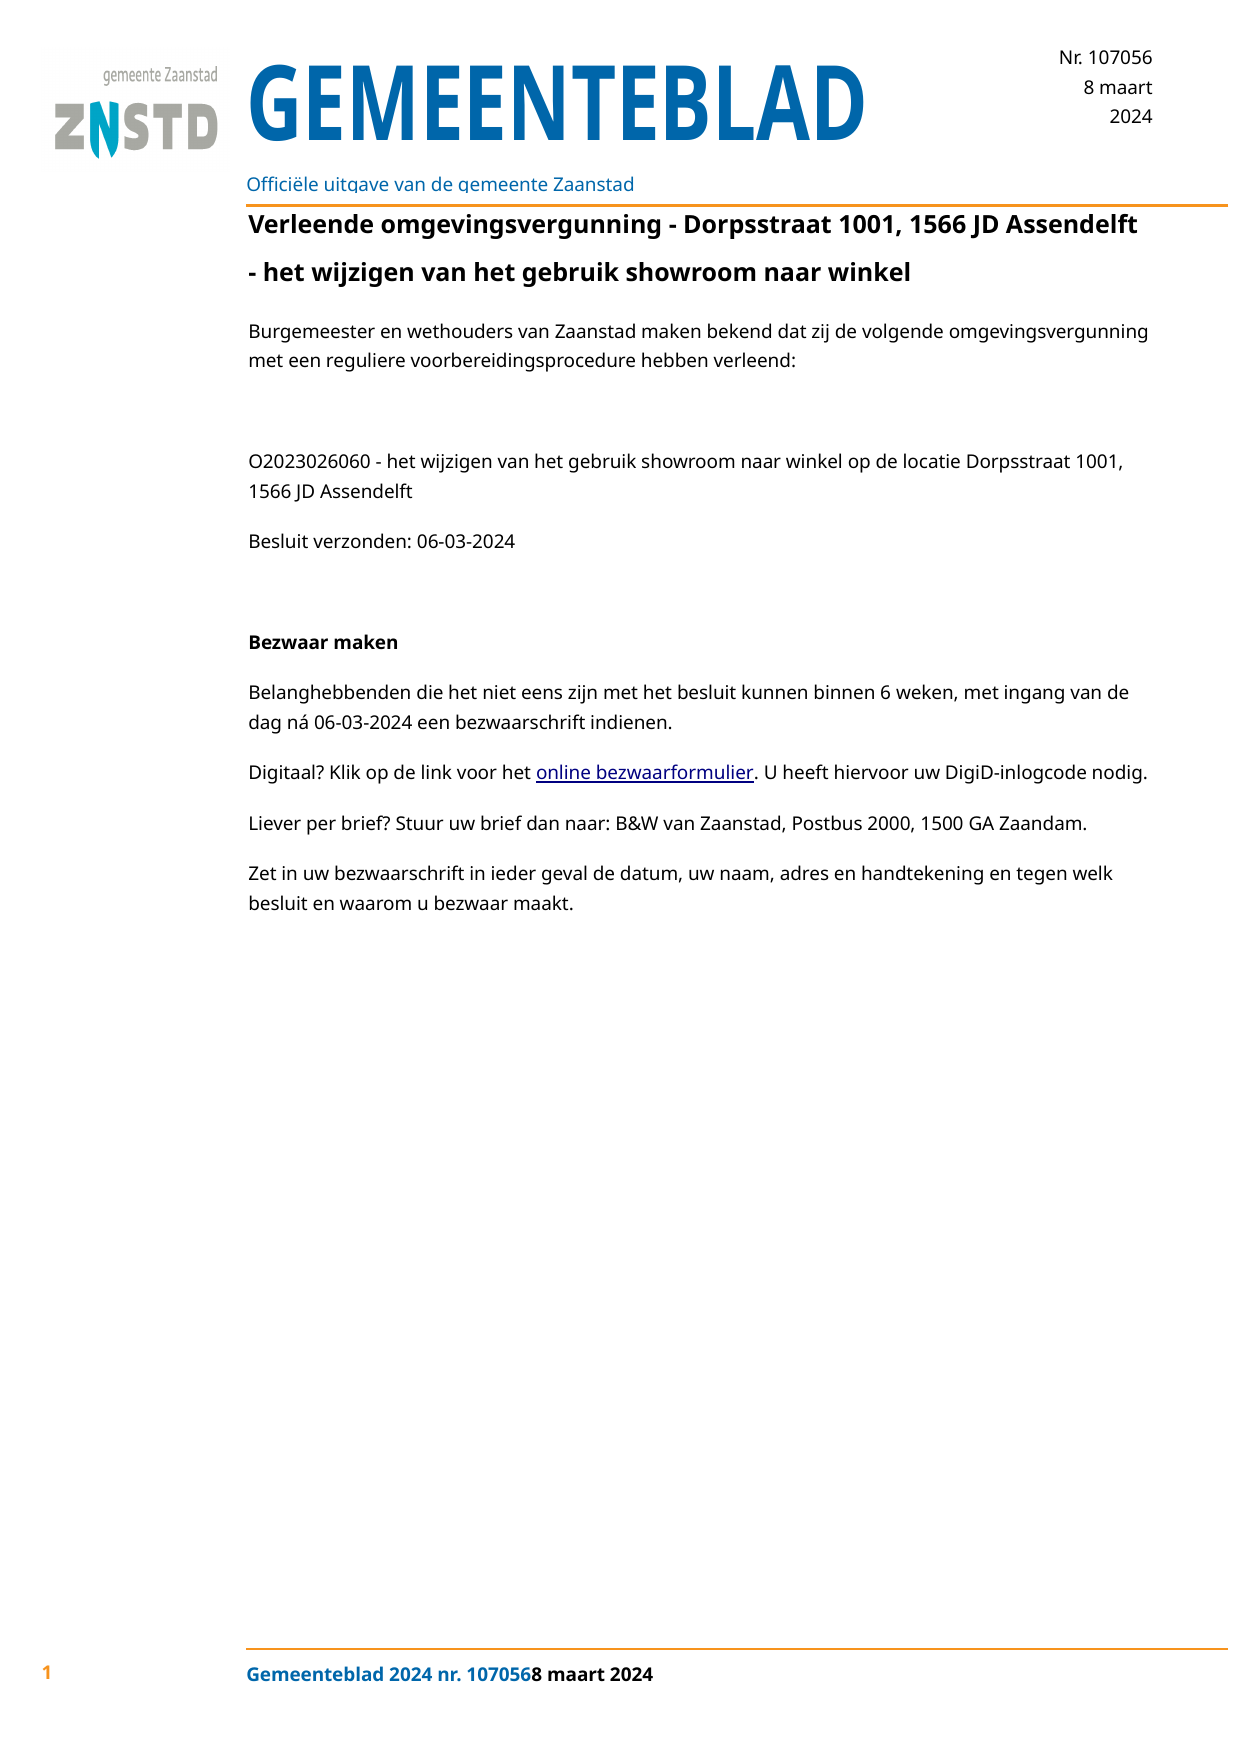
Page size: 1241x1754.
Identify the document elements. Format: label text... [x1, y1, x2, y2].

text Zet in uw bezwaarschrift in ieder geval de datum, uw naam, adres en handtekening en tegen welk besluit en waarom u bezwaar maakt. [248, 860, 1152, 916]
text O2023026060 - het wijzigen van het gebruik showroom naar winkel op de locatie Dorpsstraat 1001, 1566 JD Assendelft [248, 448, 1152, 504]
text Burgemeester en wethouders van Zaanstad maken bekend dat zij de volgende omgevingsvergunning met een reguliere voorbereidingsprocedure hebben verleend: [248, 318, 1152, 373]
text Bezwaar maken [248, 629, 1152, 655]
picture [41, 47, 231, 172]
text Verleende omgevingsvergunning - Dorpsstraat 1001, 1566 JD Assendelft - het wijzigen van het gebruik showroom naar winkel [248, 207, 1152, 288]
text Belanghebbenden die het niet eens zijn met het besluit kunnen binnen 6 weken, met ingang van de dag ná 06-03-2024 een bezwaarschrift indienen. [248, 679, 1152, 735]
text Digitaal? Klik op de link voor het online bezwaarformulier. U heeft hiervoor uw DigiD-inlogcode nodig. [248, 759, 1152, 785]
text Besluit verzonden: 06-03-2024 [248, 528, 1152, 554]
text Liever per brief? Stuur uw brief dan naar: B&W van Zaanstad, Postbus 2000, 1500 GA Zaandam. [248, 810, 1152, 836]
